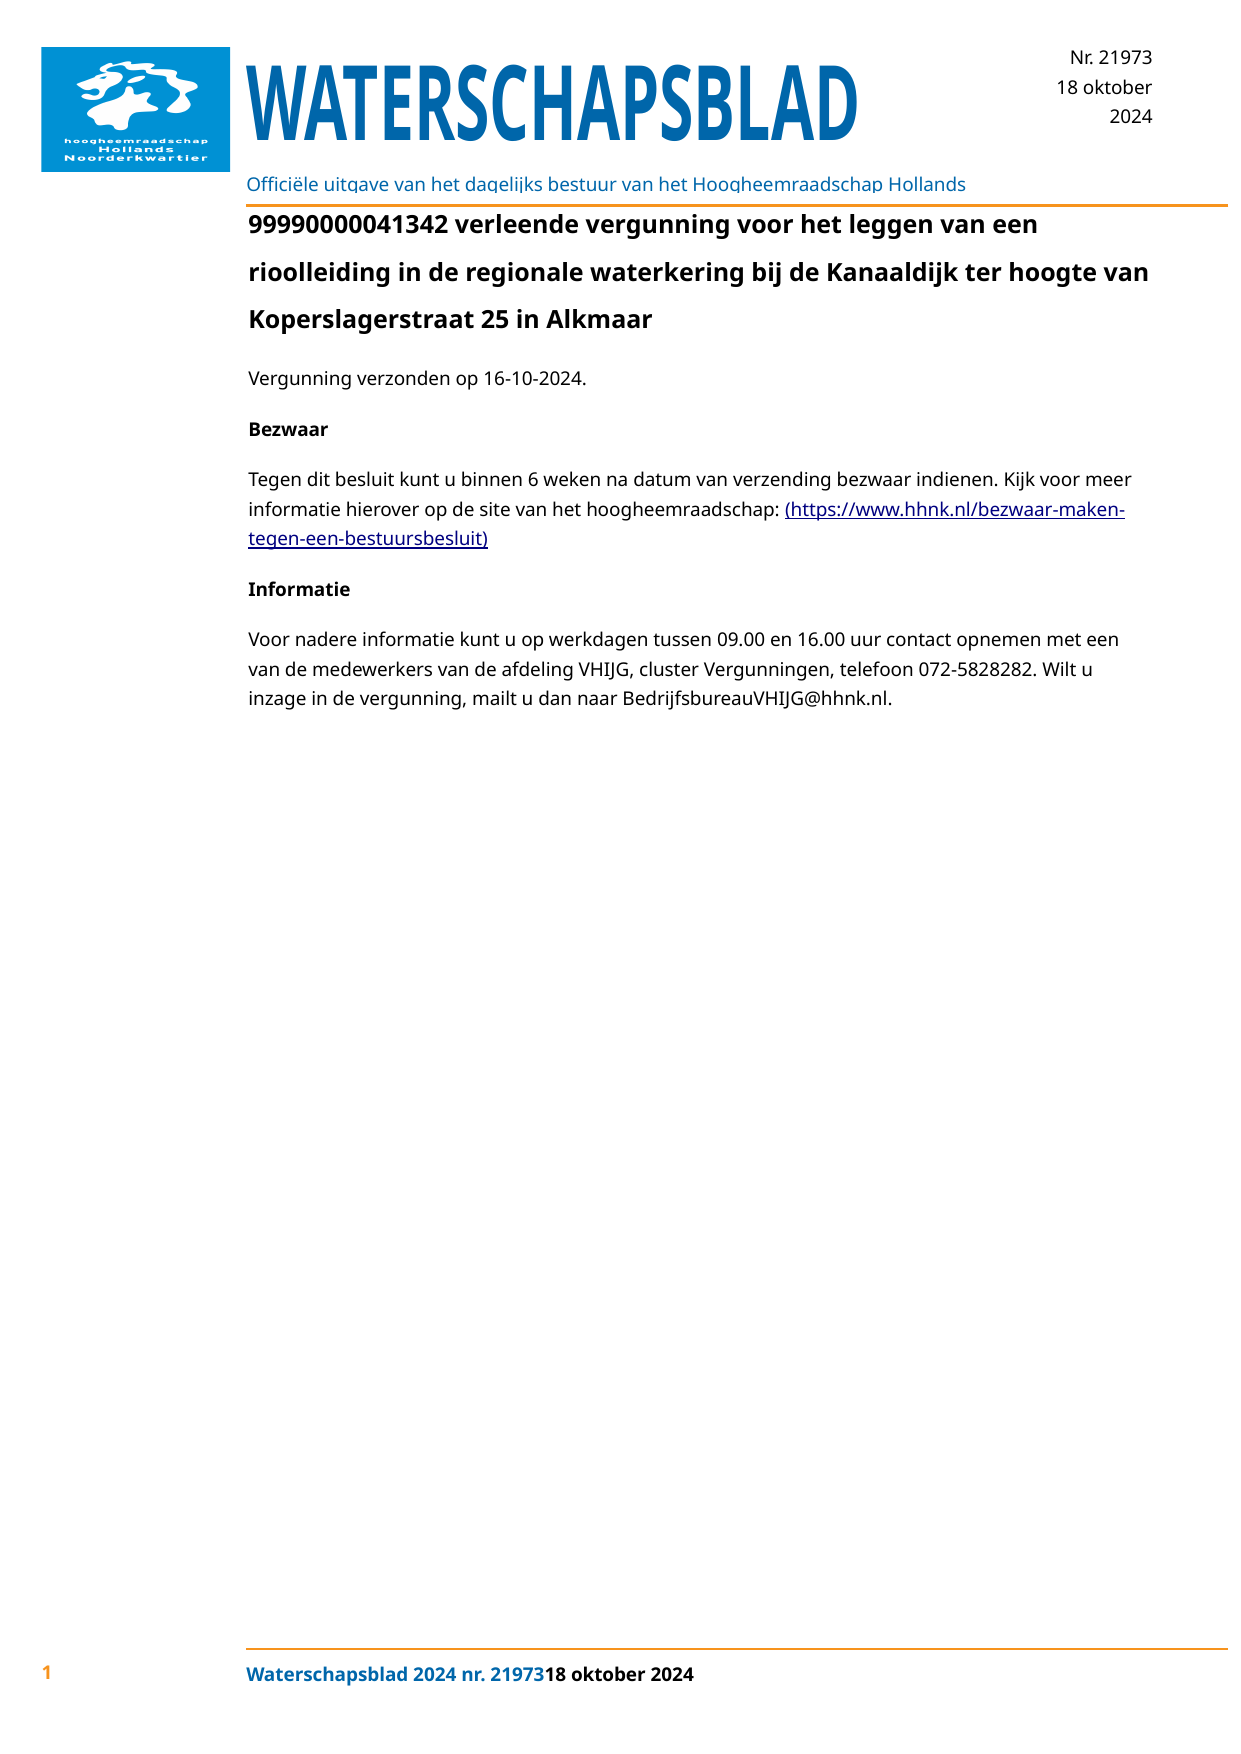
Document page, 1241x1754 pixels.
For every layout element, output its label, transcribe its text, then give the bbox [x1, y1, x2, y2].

text Vergunning verzonden op 16-10-2024. [248, 366, 1152, 391]
text Tegen dit besluit kunt u binnen 6 weken na datum van verzending bezwaar indienen. Kijk voor meer informatie hierover op de site van het hoogheemraadschap: (https://www.hhnk.nl/bezwaar-maken-tegen-een-bestuursbesluit) [248, 466, 1152, 551]
picture [129, 76, 144, 82]
text Informatie [248, 576, 1152, 602]
picture [88, 87, 157, 130]
text Bezwaar [248, 416, 1152, 442]
text 99990000041342 verleende vergunning voor het leggen van een rioolleiding in de regionale waterkering bij de Kanaaldijk ter hoogte van Koperslagerstraat 25 in Alkmaar [248, 207, 1152, 336]
picture [118, 62, 197, 112]
picture [78, 64, 122, 99]
text Voor nadere informatie kunt u op werkdagen tussen 09.00 en 16.00 uur contact opnemen met een van de medewerkers van de afdeling VHIJG, cluster Vergunningen, telefoon 072-5828282. Wilt u inzage in de vergunning, mailt u dan naar BedrijfsbureauVHIJG@hhnk.nl. [248, 626, 1152, 711]
